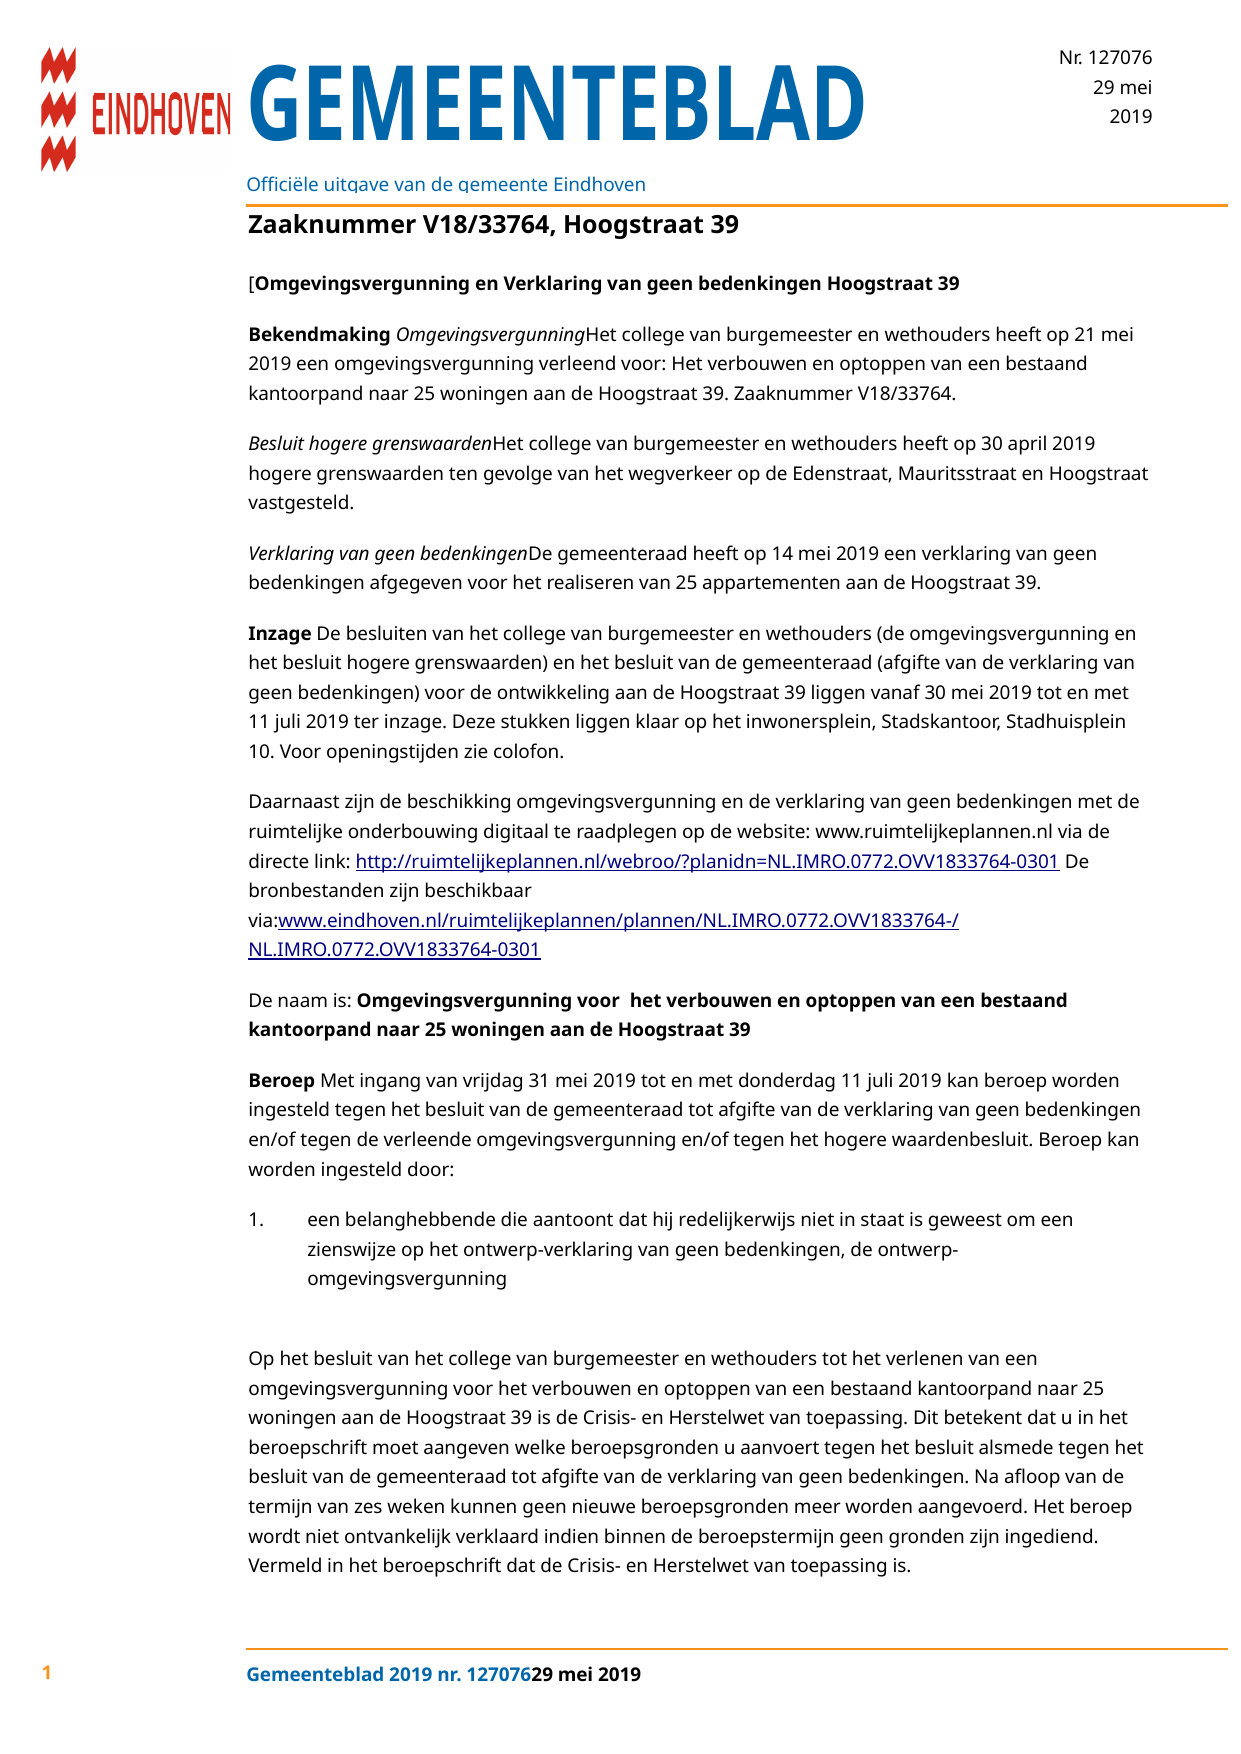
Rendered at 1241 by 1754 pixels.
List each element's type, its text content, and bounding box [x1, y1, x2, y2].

list een belanghebbende die aantoont dat hij redelijkerwijs niet in staat is geweest om een zienswijze op het ontwerp-verklaring van geen bedenkingen, de ontwerp-omgevingsvergunning [248, 1206, 1152, 1291]
text Op het besluit van het college van burgemeester en wethouders tot het verlenen van een omgevingsvergunning voor het verbouwen en optoppen van een bestaand kantoorpand naar 25 woningen aan de Hoogstraat 39 is de Crisis- en Herstelwet van toepassing. Dit betekent dat u in het beroepschrift moet aangeven welke beroepsgronden u aanvoert tegen het besluit alsmede tegen het besluit van de gemeenteraad tot afgifte van de verklaring van geen bedenkingen. Na afloop van de termijn van zes weken kunnen geen nieuwe beroepsgronden meer worden aangevoerd. Het beroep wordt niet ontvankelijk verklaard indien binnen de beroepstermijn geen gronden zijn ingediend. Vermeld in het beroepschrift dat de Crisis- en Herstelwet van toepassing is. [248, 1345, 1152, 1578]
text Zaaknummer V18/33764, Hoogstraat 39 [248, 207, 1152, 241]
text Besluit hogere grenswaardenHet college van burgemeester en wethouders heeft op 30 april 2019 hogere grenswaarden ten gevolge van het wegverkeer op de Edenstraat, Mauritsstraat en Hoogstraat vastgesteld. [248, 430, 1152, 515]
text Bekendmaking OmgevingsvergunningHet college van burgemeester en wethouders heeft op 21 mei 2019 een omgevingsvergunning verleend voor: Het verbouwen en optoppen van een bestaand kantoorpand naar 25 woningen aan de Hoogstraat 39. Zaaknummer V18/33764. [248, 321, 1152, 406]
text Beroep Met ingang van vrijdag 31 mei 2019 tot en met donderdag 11 juli 2019 kan beroep worden ingesteld tegen het besluit van de gemeenteraad tot afgifte van de verklaring van geen bedenkingen en/of tegen de verleende omgevingsvergunning en/of tegen het hogere waardenbesluit. Beroep kan worden ingesteld door: [248, 1067, 1152, 1181]
text [Omgevingsvergunning en Verklaring van geen bedenkingen Hoogstraat 39 [248, 270, 1152, 296]
text Inzage De besluiten van het college van burgemeester en wethouders (de omgevingsvergunning en het besluit hogere grenswaarden) en het besluit van de gemeenteraad (afgifte van de verklaring van geen bedenkingen) voor de ontwikkeling aan de Hoogstraat 39 liggen vanaf 30 mei 2019 tot en met 11 juli 2019 ter inzage. Deze stukken liggen klaar op het inwonersplein, Stadskantoor, Stadhuisplein 10. Voor openingstijden zie colofon. [248, 620, 1152, 764]
text Daarnaast zijn de beschikking omgevingsvergunning en de verklaring van geen bedenkingen met de ruimtelijke onderbouwing digitaal te raadplegen op de website: www.ruimtelijkeplannen.nl via de directe link: http://ruimtelijkeplannen.nl/webroo/?planidn=NL.IMRO.0772.OVV1833764-0301 De bronbestanden zijn beschikbaar via:www.eindhoven.nl/ruimtelijkeplannen/plannen/NL.IMRO.0772.OVV1833764-/NL.IMRO.0772.OVV1833764-0301 [248, 789, 1152, 962]
picture [41, 47, 231, 172]
text Verklaring van geen bedenkingenDe gemeenteraad heeft op 14 mei 2019 een verklaring van geen bedenkingen afgegeven voor het realiseren van 25 appartementen aan de Hoogstraat 39. [248, 540, 1152, 595]
text De naam is: Omgevingsvergunning voor het verbouwen en optoppen van een bestaand kantoorpand naar 25 woningen aan de Hoogstraat 39 [248, 987, 1152, 1042]
